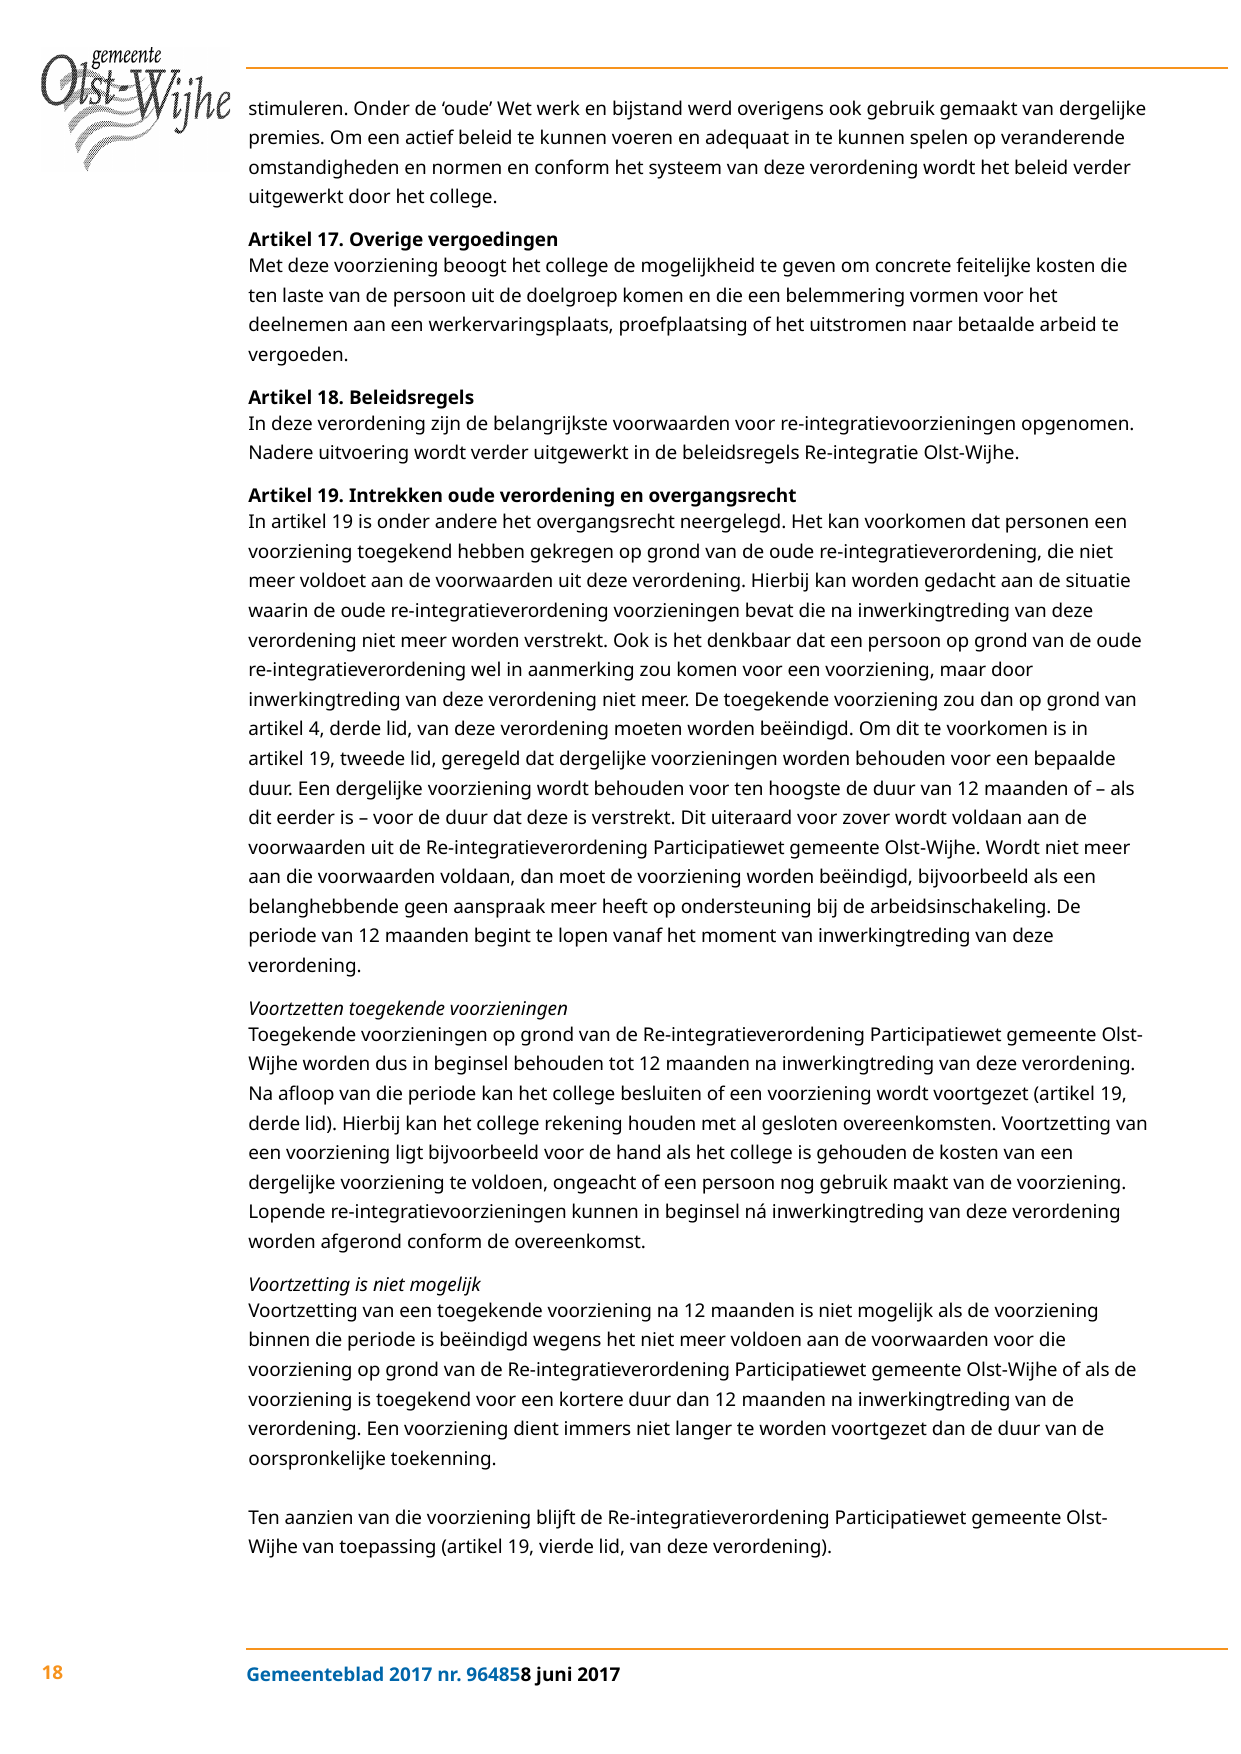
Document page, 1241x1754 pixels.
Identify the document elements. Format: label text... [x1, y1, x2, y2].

text Met deze voorziening beoogt het college de mogelijkheid te geven om concrete feitelijke kosten die ten laste van de persoon uit de doelgroep komen en die een belemmering vormen voor het deelnemen aan een werkervaringsplaats, proefplaatsing of het uitstromen naar betaalde arbeid te vergoeden. [248, 252, 1152, 367]
text In artikel 19 is onder andere het overgangsrecht neergelegd. Het kan voorkomen dat personen een voorziening toegekend hebben gekregen op grond van de oude re-integratieverordening, die niet meer voldoet aan de voorwaarden uit deze verordening. Hierbij kan worden gedacht aan de situatie waarin de oude re-integratieverordening voorzieningen bevat die na inwerkingtreding van deze verordening niet meer worden verstrekt. Ook is het denkbaar dat een persoon op grond van de oude re-integratieverordening wel in aanmerking zou komen voor een voorziening, maar door inwerkingtreding van deze verordening niet meer. De toegekende voorziening zou dan op grond van artikel 4, derde lid, van deze verordening moeten worden beëindigd. Om dit te voorkomen is in artikel 19, tweede lid, geregeld dat dergelijke voorzieningen worden behouden voor een bepaalde duur. Een dergelijke voorziening wordt behouden voor ten hoogste de duur van 12 maanden of – als dit eerder is – voor de duur dat deze is verstrekt. Dit uiteraard voor zover wordt voldaan aan de voorwaarden uit de Re-integratieverordening Participatiewet gemeente Olst-Wijhe. Wordt niet meer aan die voorwaarden voldaan, dan moet de voorziening worden beëindigd, bijvoorbeeld als een belanghebbende geen aanspraak meer heeft op ondersteuning bij de arbeidsinschakeling. De periode van 12 maanden begint te lopen vanaf het moment van inwerkingtreding van deze verordening. [248, 508, 1152, 978]
text Voortzetting van een toegekende voorziening na 12 maanden is niet mogelijk als de voorziening binnen die periode is beëindigd wegens het niet meer voldoen aan de voorwaarden voor die voorziening op grond van de Re-integratieverordening Participatiewet gemeente Olst-Wijhe of als de voorziening is toegekend voor een kortere duur dan 12 maanden na inwerkingtreding van de verordening. Een voorziening dient immers niet langer te worden voortgezet dan de duur van de oorspronkelijke toekenning. [248, 1297, 1152, 1471]
text Artikel 17. Overige vergoedingen [248, 227, 1152, 252]
text Artikel 19. Intrekken oude verordening en overgangsrecht [248, 483, 1152, 508]
text Artikel 18. Beleidsregels [248, 384, 1152, 410]
text Ten aanzien van die voorziening blijft de Re-integratieverordening Participatiewet gemeente Olst-Wijhe van toepassing (artikel 19, vierde lid, van deze verordening). [248, 1504, 1152, 1559]
text Voortzetten toegekende voorzieningen [248, 995, 1152, 1021]
text In deze verordening zijn de belangrijkste voorwaarden voor re-integratievoorzieningen opgenomen. Nadere uitvoering wordt verder uitgewerkt in de beleidsregels Re-integratie Olst-Wijhe. [248, 410, 1152, 465]
picture [41, 47, 231, 172]
text Toegekende voorzieningen op grond van de Re-integratieverordening Participatiewet gemeente Olst-Wijhe worden dus in beginsel behouden tot 12 maanden na inwerkingtreding van deze verordening. Na afloop van die periode kan het college besluiten of een voorziening wordt voortgezet (artikel 19, derde lid). Hierbij kan het college rekening houden met al gesloten overeenkomsten. Voortzetting van een voorziening ligt bijvoorbeeld voor de hand als het college is gehouden de kosten van een dergelijke voorziening te voldoen, ongeacht of een persoon nog gebruik maakt van de voorziening. Lopende re-integratievoorzieningen kunnen in beginsel ná inwerkingtreding van deze verordening worden afgerond conform de overeenkomst. [248, 1021, 1152, 1254]
text Voortzetting is niet mogelijk [248, 1271, 1152, 1297]
text stimuleren. Onder de ‘oude’ Wet werk en bijstand werd overigens ook gebruik gemaakt van dergelijke premies. Om een actief beleid te kunnen voeren en adequaat in te kunnen spelen op veranderende omstandigheden en normen en conform het systeem van deze verordening wordt het beleid verder uitgewerkt door het college. [248, 95, 1152, 209]
